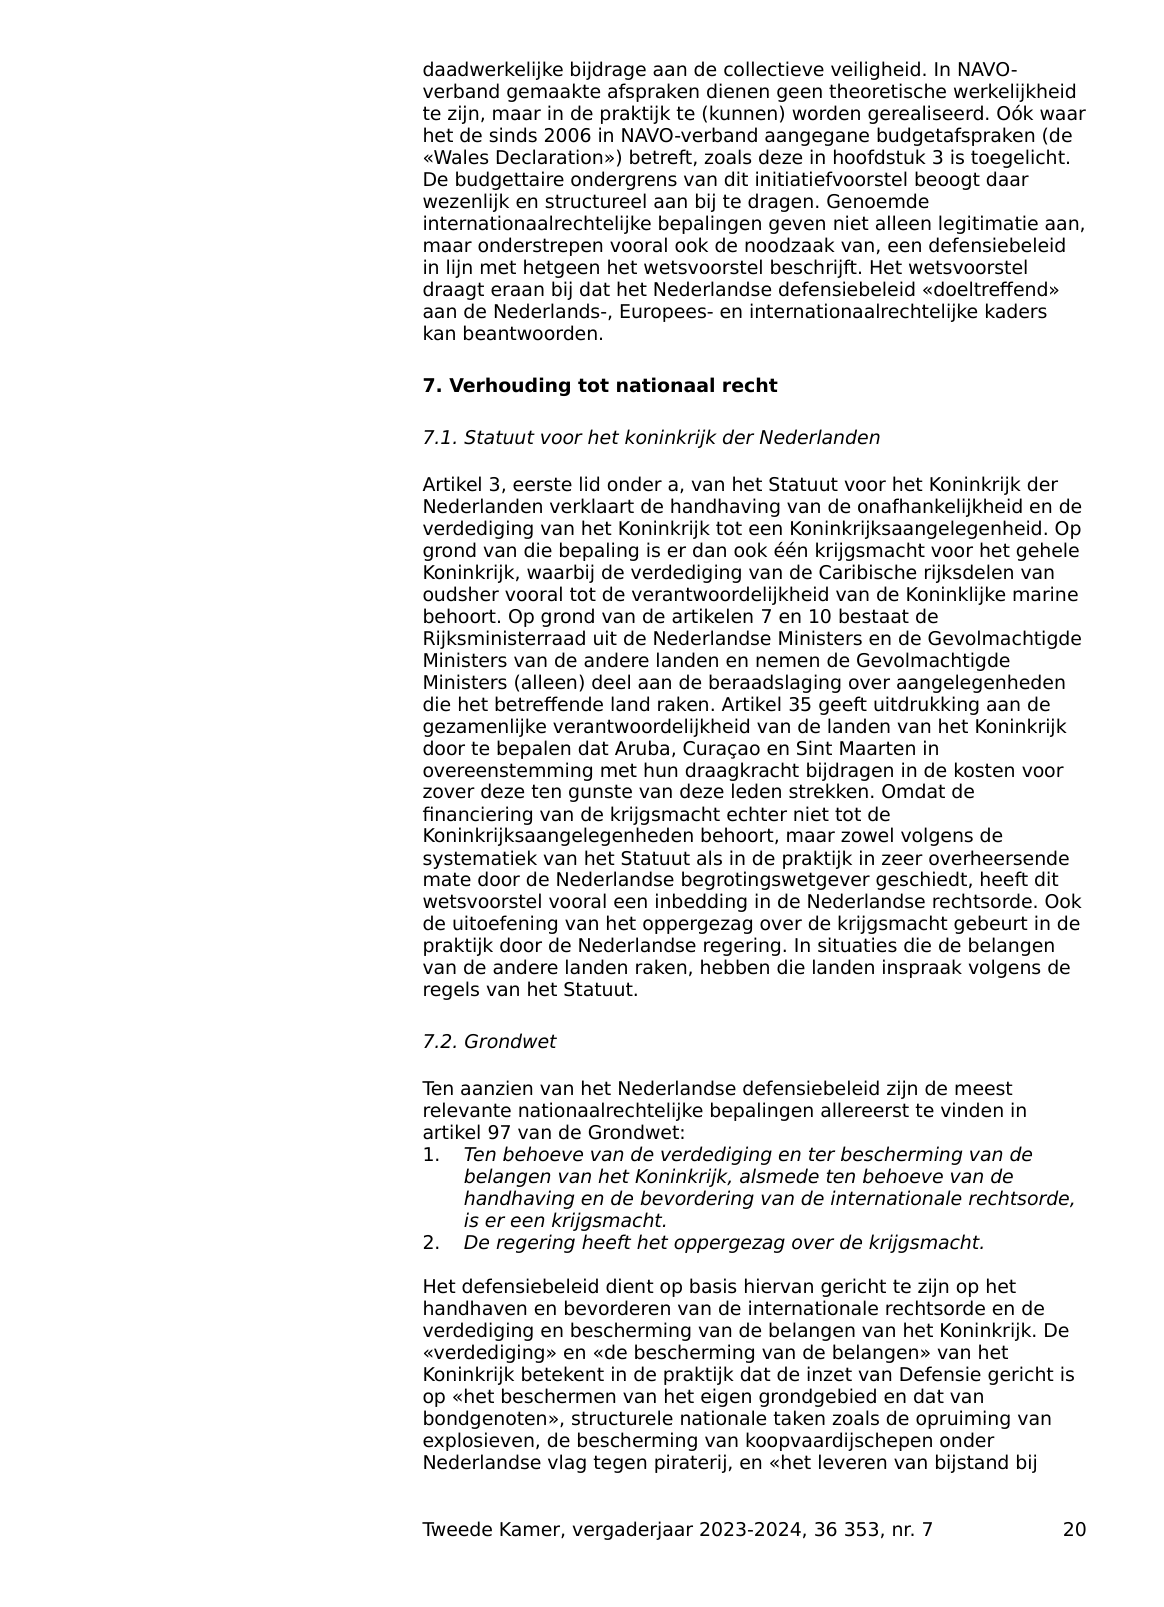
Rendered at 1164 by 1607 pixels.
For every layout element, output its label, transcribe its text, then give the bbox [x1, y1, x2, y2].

text Het defensiebeleid dient op basis hiervan gericht te zijn op het handhaven en bevorderen van de internationale rechtsorde en de verdediging en bescherming van de belangen van het Koninkrijk. De «verdediging» en «de bescherming van de belangen» van het Koninkrijk betekent in de praktijk dat de inzet van Defensie gericht is op «het beschermen van het eigen grondgebied en dat van bondgenoten», structurele nationale taken zoals de opruiming van explosieven, de bescherming van koopvaardijschepen onder Nederlandse vlag tegen piraterij, en «het leveren van bijstand bij [422, 1276, 1087, 1474]
subtitle 7. Verhouding tot nationaal recht [422, 375, 1087, 397]
subtitle 7.2. Grondwet [422, 1031, 1087, 1053]
text 2. De regering heeft het oppergezag over de krijgsmacht. [422, 1232, 1087, 1254]
text Artikel 3, eerste lid onder a, van het Statuut voor het Koninkrijk der Nederlanden verklaart de handhaving van de onafhankelijkheid en de verdediging van het Koninkrijk tot een Koninkrijksaangelegenheid. Op grond van die bepaling is er dan ook één krijgsmacht voor het gehele Koninkrijk, waarbij de verdediging van de Caribische rijksdelen van oudsher vooral tot de verantwoordelijkheid van de Koninklijke marine behoort. Op grond van de artikelen 7 en 10 bestaat de Rijksministerraad uit de Nederlandse Ministers en de Gevolmachtigde Ministers van de andere landen en nemen de Gevolmachtigde Ministers (alleen) deel aan de beraadslaging over aangelegenheden die het betreffende land raken. Artikel 35 geeft uitdrukking aan de gezamenlijke verantwoordelijkheid van de landen van het Koninkrijk door te bepalen dat Aruba, Curaçao en Sint Maarten in overeenstemming met hun draagkracht bijdragen in de kosten voor zover deze ten gunste van deze leden strekken. Omdat de financiering van de krijgsmacht echter niet tot de Koninkrijksaangelegenheden behoort, maar zowel volgens de systematiek van het Statuut als in de praktijk in zeer overheersende mate door de Nederlandse begrotingswetgever geschiedt, heeft dit wetsvoorstel vooral een inbedding in de Nederlandse rechtsorde. Ook de uitoefening van het oppergezag over de krijgsmacht gebeurt in de praktijk door de Nederlandse regering. In situaties die de belangen van de andere landen raken, hebben die landen inspraak volgens de regels van het Statuut. [422, 474, 1087, 1001]
text 1. Ten behoeve van de verdediging en ter bescherming van de belangen van het Koninkrijk, alsmede ten behoeve van de handhaving en de bevordering van de internationale rechtsorde, is er een krijgsmacht. [422, 1144, 1087, 1232]
text daadwerkelijke bijdrage aan de collectieve veiligheid. In NAVO-verband gemaakte afspraken dienen geen theoretische werkelijkheid te zijn, maar in de praktijk te (kunnen) worden gerealiseerd. Oók waar het de sinds 2006 in NAVO-verband aangegane budgetafspraken (de «Wales Declaration») betreft, zoals deze in hoofdstuk 3 is toegelicht. De budgettaire ondergrens van dit initiatiefvoorstel beoogt daar wezenlijk en structureel aan bij te dragen. Genoemde internationaalrechtelijke bepalingen geven niet alleen legitimatie aan, maar onderstrepen vooral ook de noodzaak van, een defensiebeleid in lijn met hetgeen het wetsvoorstel beschrijft. Het wetsvoorstel draagt eraan bij dat het Nederlandse defensiebeleid «doeltreffend» aan de Nederlands-, Europees- en internationaalrechtelijke kaders kan beantwoorden. [422, 59, 1087, 345]
text Ten aanzien van het Nederlandse defensiebeleid zijn de meest relevante nationaalrechtelijke bepalingen allereerst te vinden in artikel 97 van de Grondwet: [422, 1078, 1087, 1144]
subtitle 7.1. Statuut voor het koninkrijk der Nederlanden [422, 427, 1087, 449]
